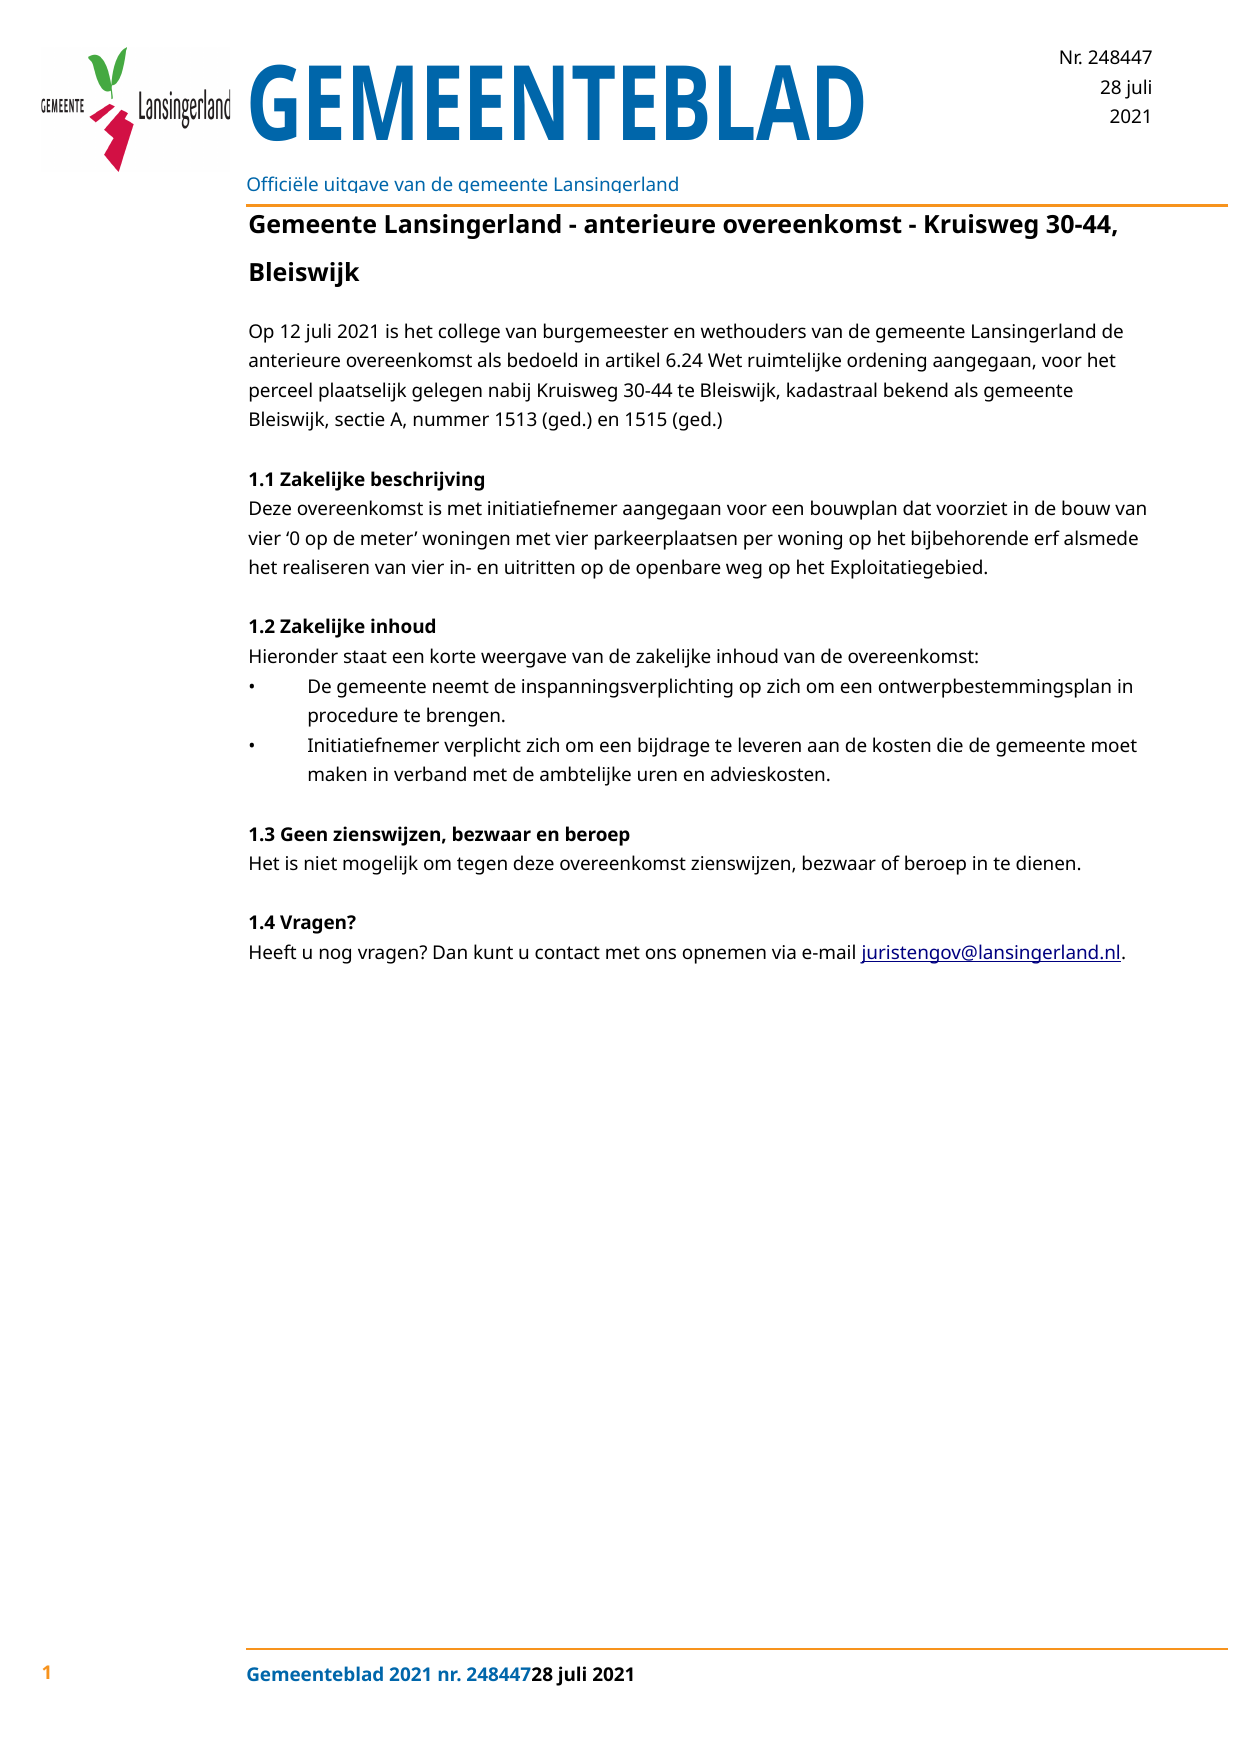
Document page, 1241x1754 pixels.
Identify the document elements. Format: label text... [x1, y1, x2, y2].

text 1.4 Vragen? [248, 909, 1152, 935]
text Heeft u nog vragen? Dan kunt u contact met ons opnemen via e-mail juristengov@lansingerland.nl. [248, 939, 1152, 965]
picture [41, 47, 231, 172]
text Deze overeenkomst is met initiatiefnemer aangegaan voor een bouwplan dat voorziet in de bouw van vier ‘0 op de meter’ woningen met vier parkeerplaatsen per woning op het bijbehorende erf alsmede het realiseren van vier in- en uitritten op de openbare weg op het Exploitatiegebied. [248, 495, 1152, 580]
text 1.2 Zakelijke inhoud [248, 614, 1152, 639]
text 1.1 Zakelijke beschrijving [248, 466, 1152, 492]
text Op 12 juli 2021 is het college van burgemeester en wethouders van de gemeente Lansingerland de anterieure overeenkomst als bedoeld in artikel 6.24 Wet ruimtelijke ordening aangegaan, voor het perceel plaatselijk gelegen nabij Kruisweg 30-44 te Bleiswijk, kadastraal bekend als gemeente Bleiswijk, sectie A, nummer 1513 (ged.) en 1515 (ged.) [248, 318, 1152, 432]
list De gemeente neemt de inspanningsverplichting op zich om een ontwerpbestemmingsplan in procedure te brengen. [248, 673, 1152, 728]
list Initiatiefnemer verplicht zich om een bijdrage te leveren aan de kosten die de gemeente moet maken in verband met de ambtelijke uren en advieskosten. [248, 732, 1152, 787]
text Hieronder staat een korte weergave van de zakelijke inhoud van de overeenkomst: [248, 643, 1152, 669]
text Gemeente Lansingerland - anterieure overeenkomst - Kruisweg 30-44, Bleiswijk [248, 207, 1152, 288]
text 1.3 Geen zienswijzen, bezwaar en beroep [248, 821, 1152, 847]
text Het is niet mogelijk om tegen deze overeenkomst zienswijzen, bezwaar of beroep in te dienen. [248, 850, 1152, 876]
